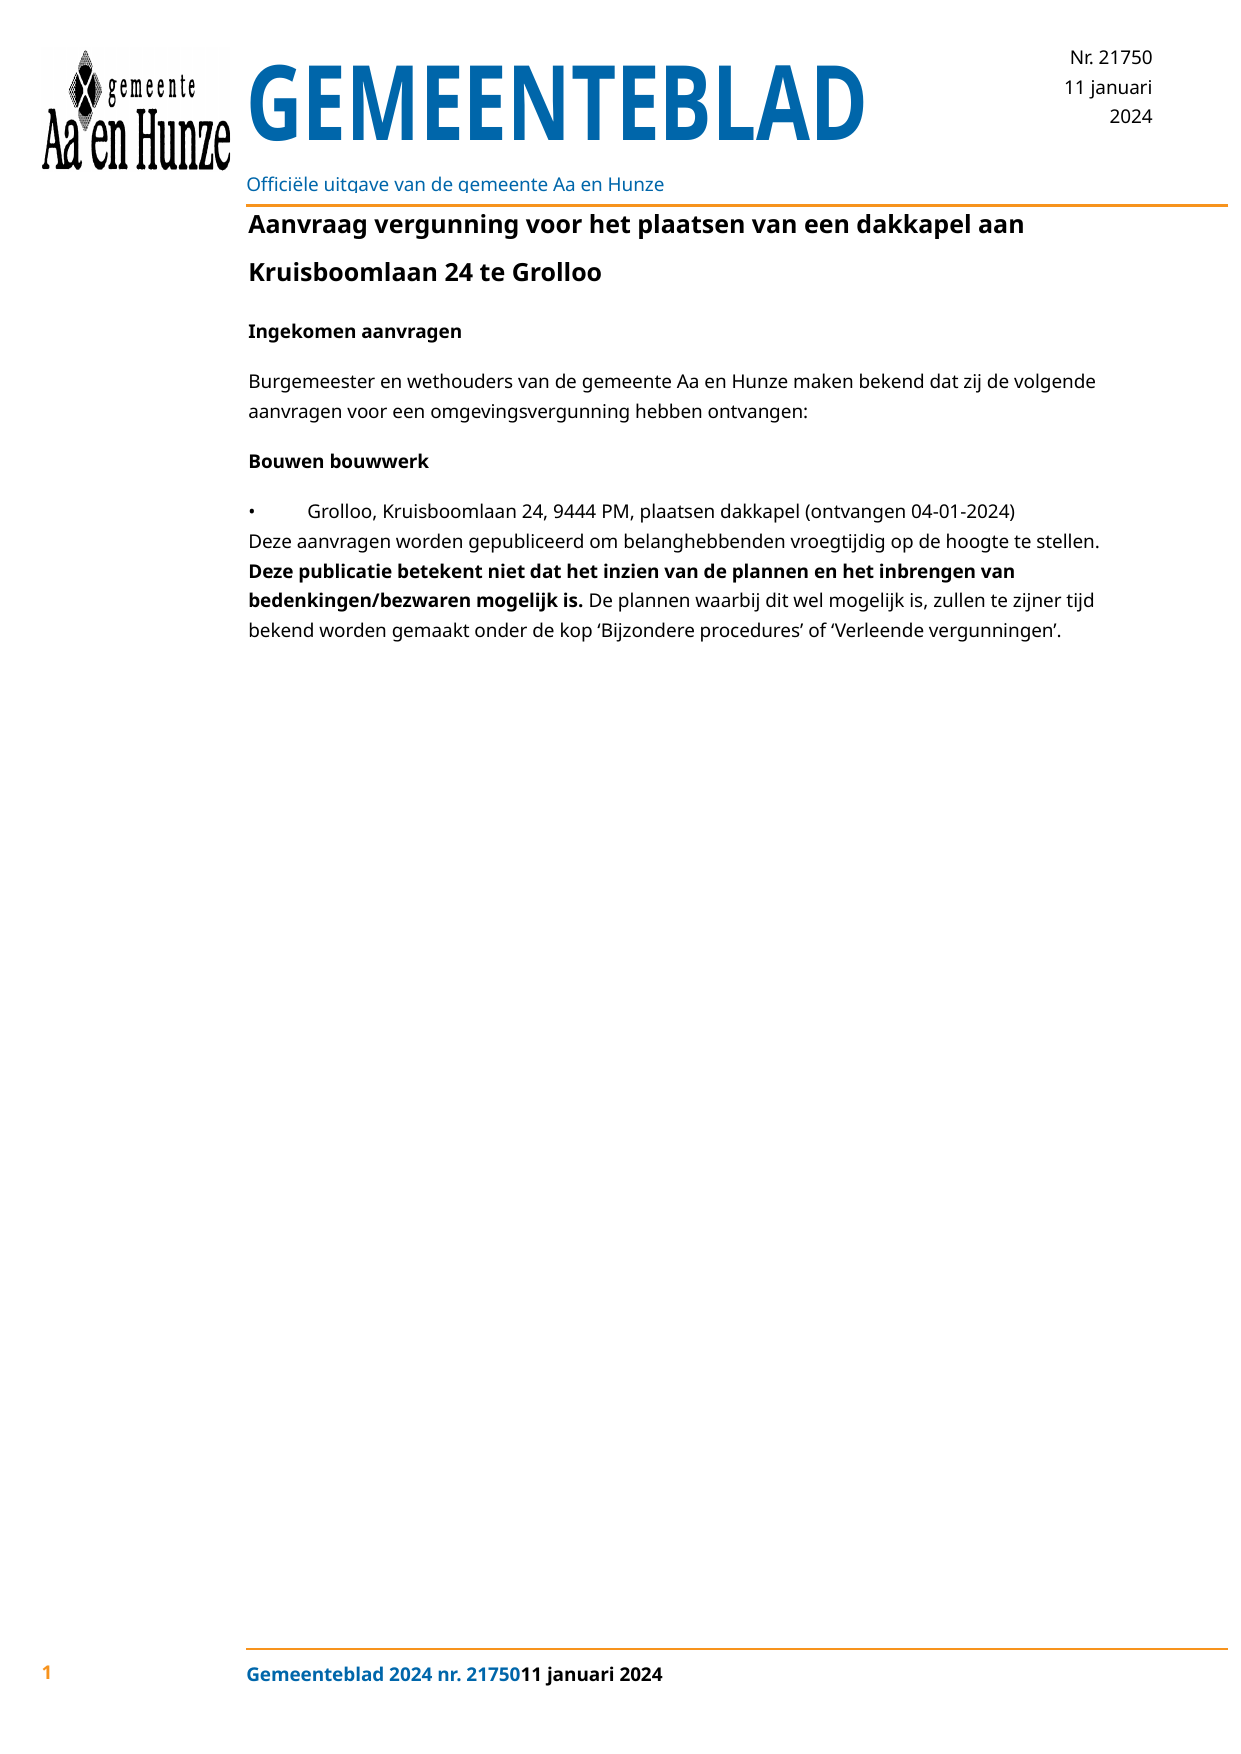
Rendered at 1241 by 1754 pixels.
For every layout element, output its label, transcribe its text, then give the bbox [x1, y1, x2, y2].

list Grolloo, Kruisboomlaan 24, 9444 PM, plaatsen dakkapel (ontvangen 04-01-2024) [248, 499, 1152, 524]
picture [41, 47, 231, 172]
text Aanvraag vergunning voor het plaatsen van een dakkapel aan Kruisboomlaan 24 te Grolloo [248, 207, 1152, 288]
text Deze aanvragen worden gepubliceerd om belanghebbenden vroegtijdig op de hoogte te stellen. Deze publicatie betekent niet dat het inzien van de plannen en het inbrengen van bedenkingen/bezwaren mogelijk is. De plannen waarbij dit wel mogelijk is, zullen te zijner tijd bekend worden gemaakt onder de kop ‘Bijzondere procedures’ of ‘Verleende vergunningen’. [248, 528, 1152, 643]
text Burgemeester en wethouders van de gemeente Aa en Hunze maken bekend dat zij de volgende aanvragen voor een omgevingsvergunning hebben ontvangen: [248, 368, 1152, 424]
text Bouwen bouwwerk [248, 448, 1152, 474]
text Ingekomen aanvragen [248, 318, 1152, 344]
